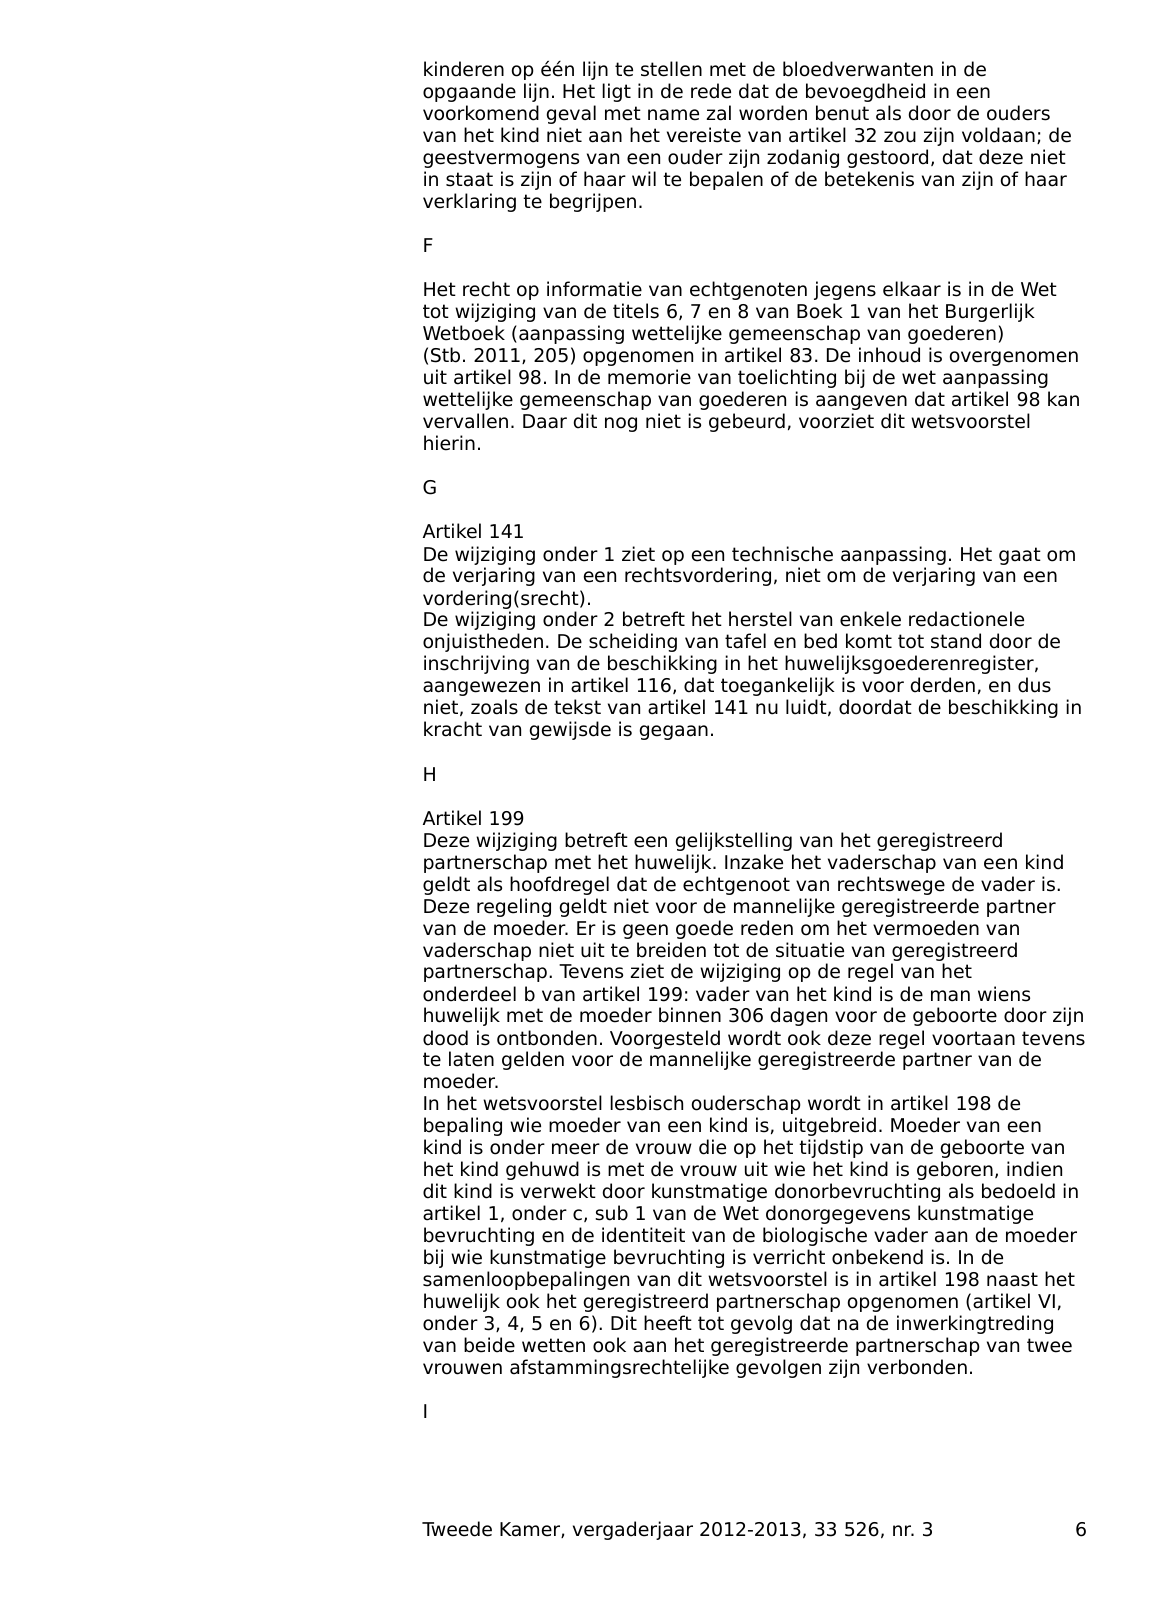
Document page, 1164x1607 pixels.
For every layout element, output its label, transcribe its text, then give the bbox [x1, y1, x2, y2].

text In het wetsvoorstel lesbisch ouderschap wordt in artikel 198 de bepaling wie moeder van een kind is, uitgebreid. Moeder van een kind is onder meer de vrouw die op het tijdstip van de geboorte van het kind gehuwd is met de vrouw uit wie het kind is geboren, indien dit kind is verwekt door kunstmatige donorbevruchting als bedoeld in artikel 1, onder c, sub 1 van de Wet donorgegevens kunstmatige bevruchting en de identiteit van de biologische vader aan de moeder bij wie kunstmatige bevruchting is verricht onbekend is. In de samenloopbepalingen van dit wetsvoorstel is in artikel 198 naast het huwelijk ook het geregistreerd partnerschap opgenomen (artikel VI, onder 3, 4, 5 en 6). Dit heeft tot gevolg dat na de inwerkingtreding van beide wetten ook aan het geregistreerde partnerschap van twee vrouwen afstammingsrechtelijke gevolgen zijn verbonden. [422, 1093, 1087, 1379]
text I [422, 1401, 1087, 1423]
text De wijziging onder 1 ziet op een technische aanpassing. Het gaat om de verjaring van een rechtsvordering, niet om de verjaring van een vordering(srecht). [422, 543, 1087, 609]
text H [422, 763, 1087, 785]
text F [422, 235, 1087, 257]
text kinderen op één lijn te stellen met de bloedverwanten in de opgaande lijn. Het ligt in de rede dat de bevoegdheid in een voorkomend geval met name zal worden benut als door de ouders van het kind niet aan het vereiste van artikel 32 zou zijn voldaan; de geestvermogens van een ouder zijn zodanig gestoord, dat deze niet in staat is zijn of haar wil te bepalen of de betekenis van zijn of haar verklaring te begrijpen. [422, 59, 1087, 213]
text De wijziging onder 2 betreft het herstel van enkele redactionele onjuistheden. De scheiding van tafel en bed komt tot stand door de inschrijving van de beschikking in het huwelijksgoederenregister, aangewezen in artikel 116, dat toegankelijk is voor derden, en dus niet, zoals de tekst van artikel 141 nu luidt, doordat de beschikking in kracht van gewijsde is gegaan. [422, 609, 1087, 741]
text G [422, 477, 1087, 499]
text Artikel 199 [422, 808, 1087, 829]
text Het recht op informatie van echtgenoten jegens elkaar is in de Wet tot wijziging van de titels 6, 7 en 8 van Boek 1 van het Burgerlijk Wetboek (aanpassing wettelijke gemeenschap van goederen) (Stb. 2011, 205) opgenomen in artikel 83. De inhoud is overgenomen uit artikel 98. In de memorie van toelichting bij de wet aanpassing wettelijke gemeenschap van goederen is aangeven dat artikel 98 kan vervallen. Daar dit nog niet is gebeurd, voorziet dit wetsvoorstel hierin. [422, 279, 1087, 455]
text Artikel 141 [422, 521, 1087, 543]
text Deze wijziging betreft een gelijkstelling van het geregistreerd partnerschap met het huwelijk. Inzake het vaderschap van een kind geldt als hoofdregel dat de echtgenoot van rechtswege de vader is. Deze regeling geldt niet voor de mannelijke geregistreerde partner van de moeder. Er is geen goede reden om het vermoeden van vaderschap niet uit te breiden tot de situatie van geregistreerd partnerschap. Tevens ziet de wijziging op de regel van het onderdeel b van artikel 199: vader van het kind is de man wiens huwelijk met de moeder binnen 306 dagen voor de geboorte door zijn dood is ontbonden. Voorgesteld wordt ook deze regel voortaan tevens te laten gelden voor de mannelijke geregistreerde partner van de moeder. [422, 829, 1087, 1093]
